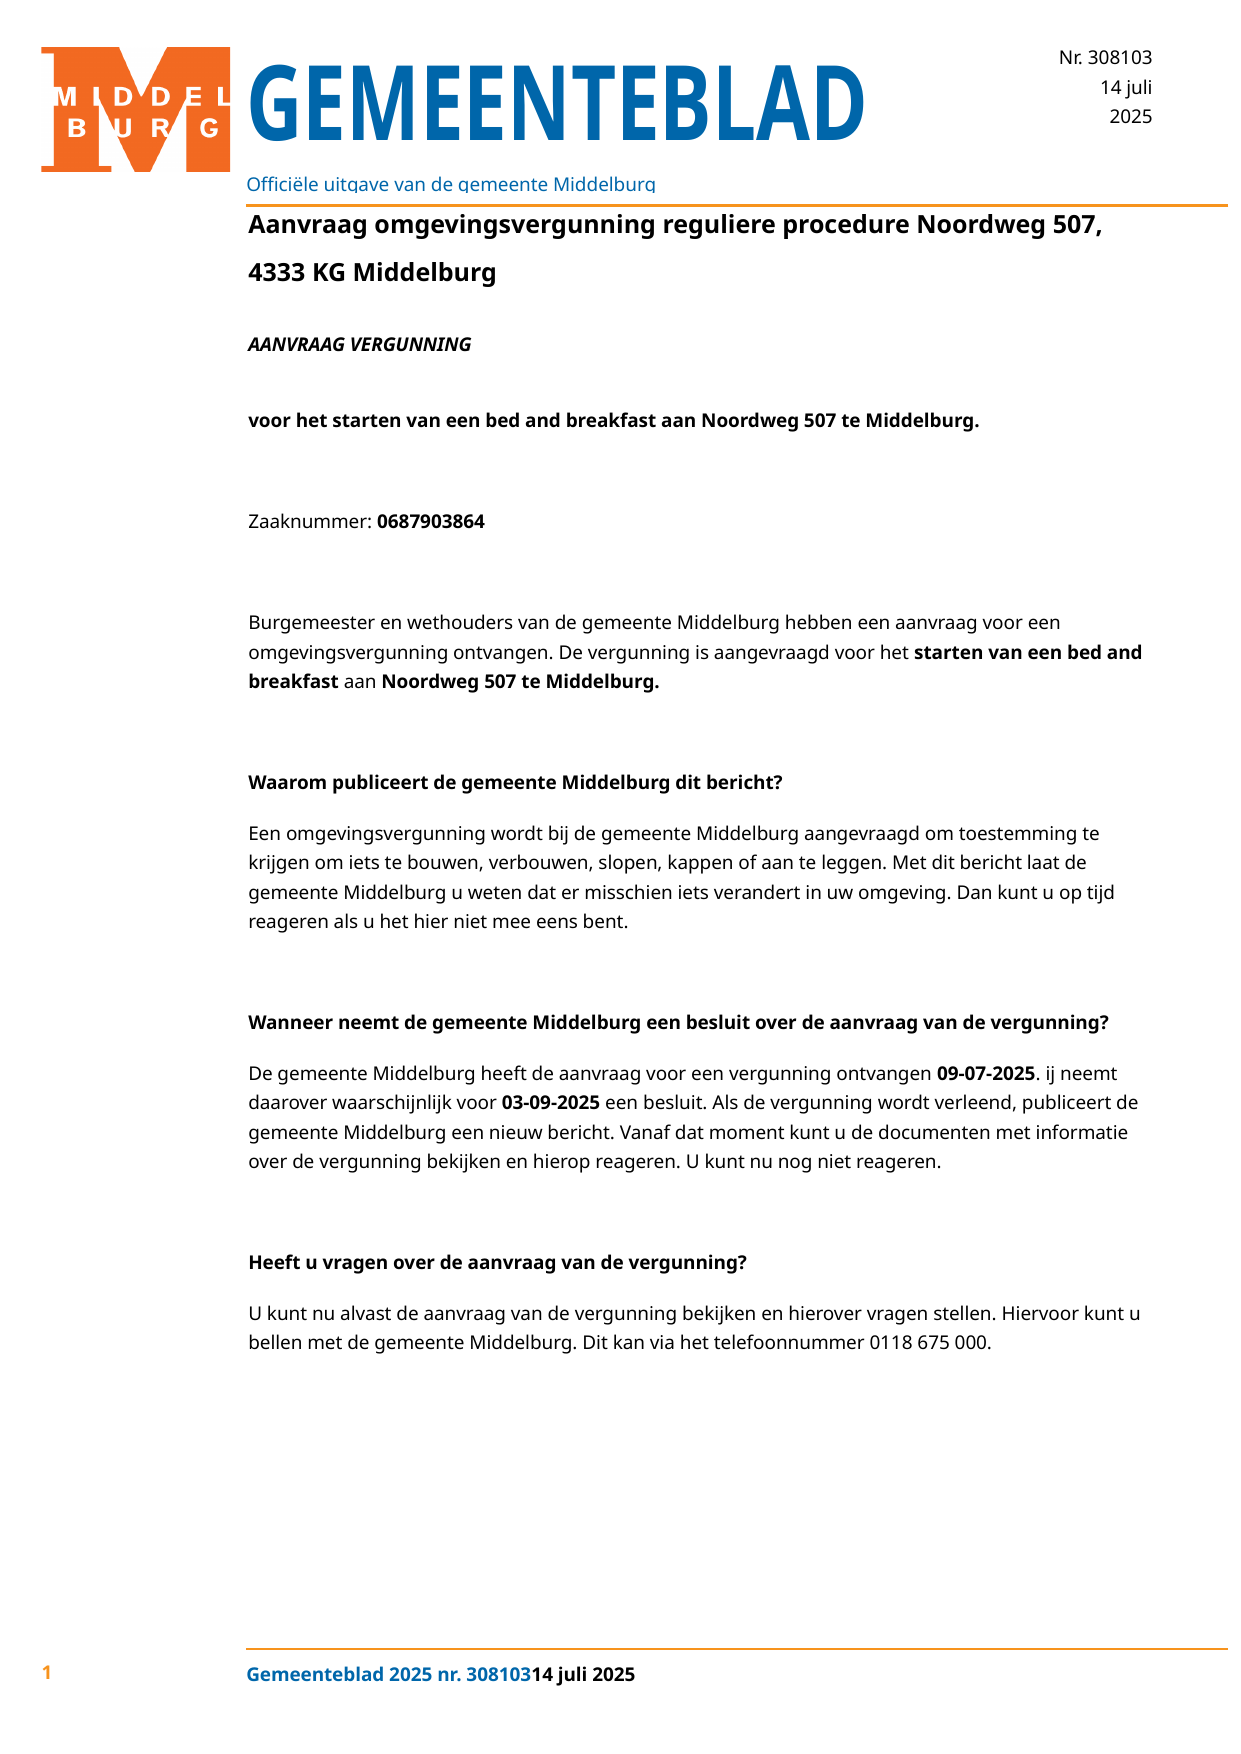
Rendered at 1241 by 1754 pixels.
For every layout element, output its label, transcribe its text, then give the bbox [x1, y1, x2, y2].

text Waarom publiceert de gemeente Middelburg dit bericht? [248, 769, 1152, 795]
picture [41, 47, 231, 172]
text Wanneer neemt de gemeente Middelburg een besluit over de aanvraag van de vergunning? [248, 1009, 1152, 1035]
text U kunt nu alvast de aanvraag van de vergunning bekijken en hierover vragen stellen. Hiervoor kunt u bellen met de gemeente Middelburg. Dit kan via het telefoonnummer 0118 675 000. [248, 1300, 1152, 1355]
text Heeft u vragen over de aanvraag van de vergunning? [248, 1249, 1152, 1275]
text Aanvraag omgevingsvergunning reguliere procedure Noordweg 507, 4333 KG Middelburg [248, 207, 1152, 288]
text Een omgevingsvergunning wordt bij de gemeente Middelburg aangevraagd om toestemming te krijgen om iets te bouwen, verbouwen, slopen, kappen of aan te leggen. Met dit bericht laat de gemeente Middelburg u weten dat er misschien iets verandert in uw omgeving. Dan kunt u op tijd reageren als u het hier niet mee eens bent. [248, 820, 1152, 934]
text De gemeente Middelburg heeft de aanvraag voor een vergunning ontvangen 09-07-2025. ij neemt daarover waarschijnlijk voor 03-09-2025 een besluit. Als de vergunning wordt verleend, publiceert de gemeente Middelburg een nieuw bericht. Vanaf dat moment kunt u de documenten met informatie over de vergunning bekijken en hierop reageren. U kunt nu nog niet reageren. [248, 1060, 1152, 1174]
text Burgemeester en wethouders van de gemeente Middelburg hebben een aanvraag voor een omgevingsvergunning ontvangen. De vergunning is aangevraagd voor het starten van een bed and breakfast aan Noordweg 507 te Middelburg. [248, 609, 1152, 694]
text Zaaknummer: 0687903864 [248, 508, 1152, 534]
text AANVRAAG VERGUNNING [248, 331, 1152, 357]
text voor het starten van een bed and breakfast aan Noordweg 507 te Middelburg. [248, 408, 1152, 433]
